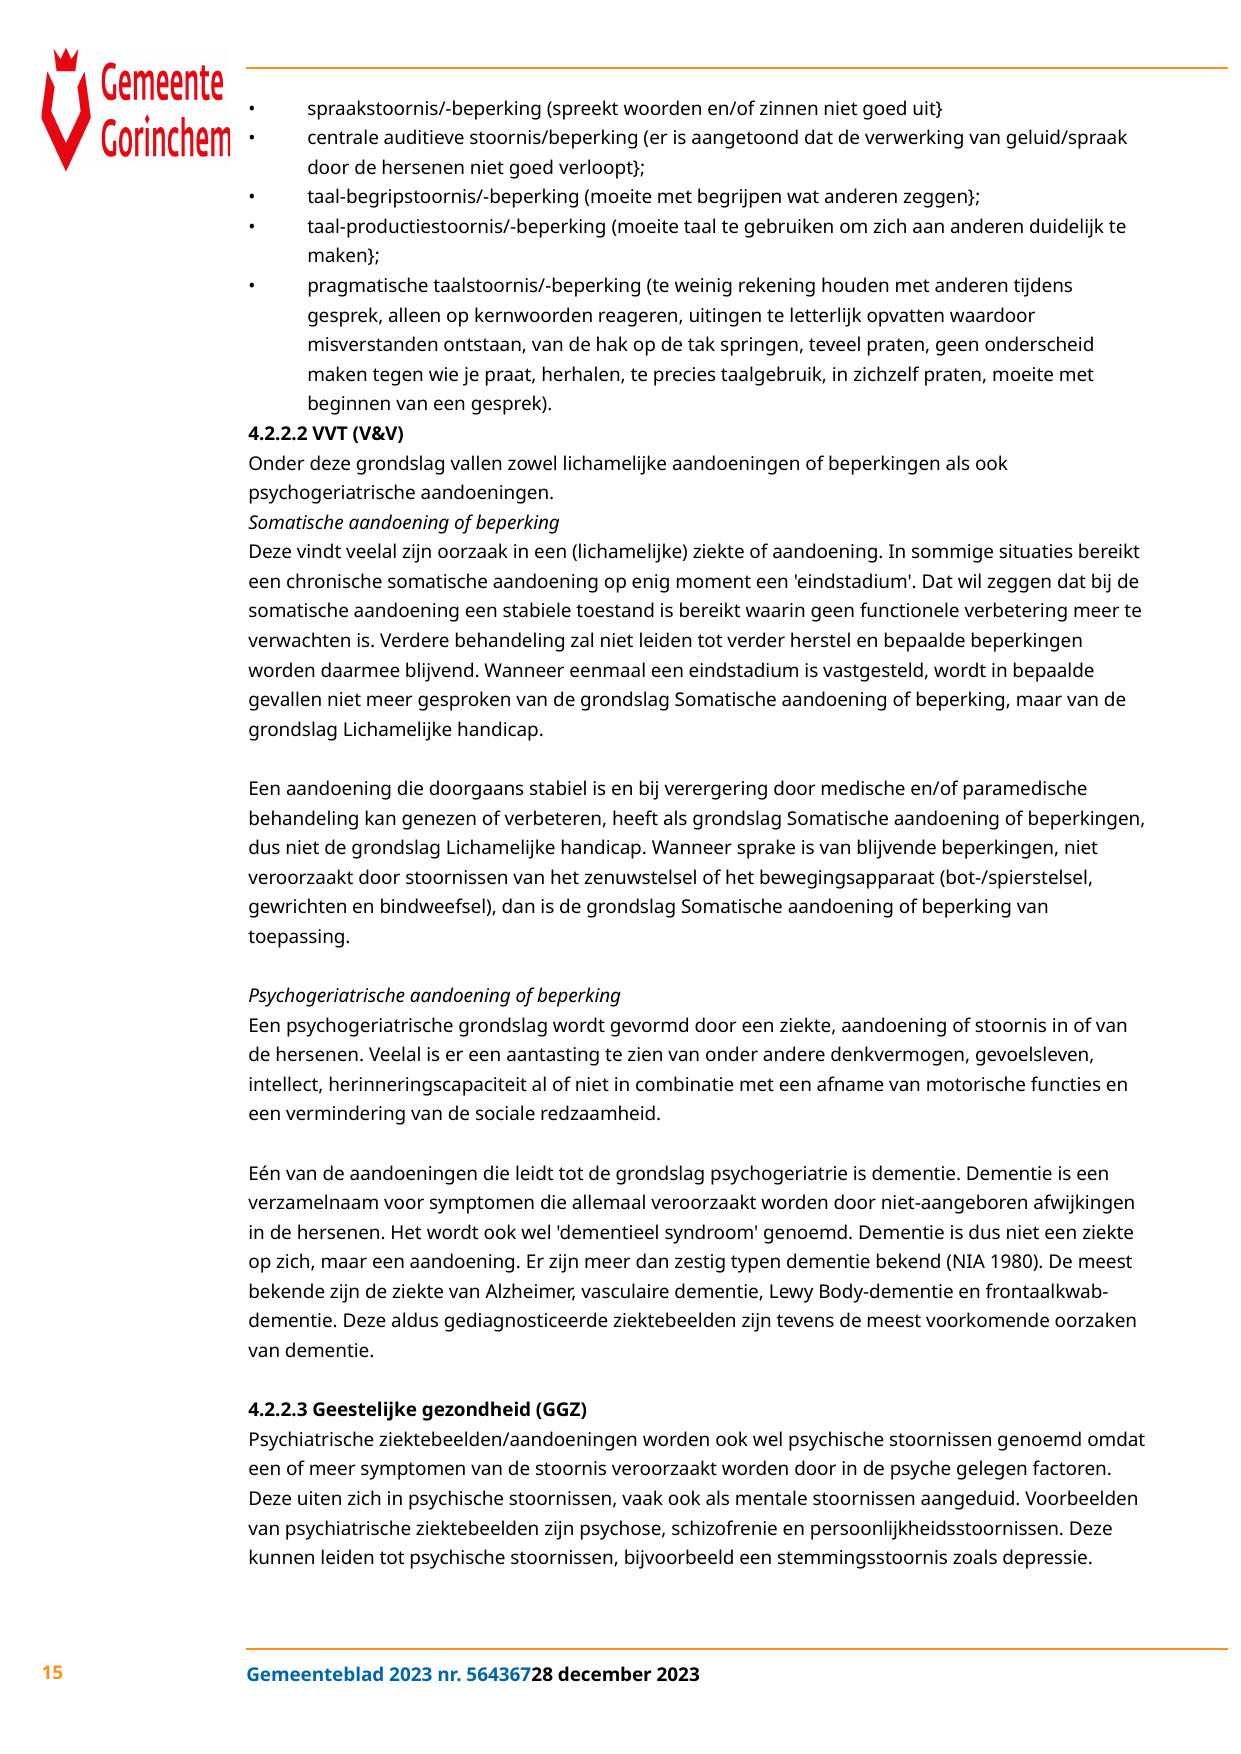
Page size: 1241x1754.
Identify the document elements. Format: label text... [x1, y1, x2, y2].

picture [41, 47, 231, 172]
text Deze vindt veelal zijn oorzaak in een (lichamelijke) ziekte of aandoening. In sommige situaties bereikt een chronische somatische aandoening op enig moment een 'eindstadium'. Dat wil zeggen dat bij de somatische aandoening een stabiele toestand is bereikt waarin geen functionele verbetering meer te verwachten is. Verdere behandeling zal niet leiden tot verder herstel en bepaalde beperkingen worden daarmee blijvend. Wanneer eenmaal een eindstadium is vastgesteld, wordt in bepaalde gevallen niet meer gesproken van de grondslag Somatische aandoening of beperking, maar van de grondslag Lichamelijke handicap. [248, 538, 1152, 742]
list pragmatische taalstoornis/-beperking (te weinig rekening houden met anderen tijdens gesprek, alleen op kernwoorden reageren, uitingen te letterlijk opvatten waardoor misverstanden ontstaan, van de hak op de tak springen, teveel praten, geen onderscheid maken tegen wie je praat, herhalen, te precies taalgebruik, in zichzelf praten, moeite met beginnen van een gesprek). [248, 272, 1152, 416]
list taal-begripstoornis/-beperking (moeite met begrijpen wat anderen zeggen}; [248, 183, 1152, 209]
text 4.2.2.3 Geestelijke gezondheid (GGZ) [248, 1396, 1152, 1422]
list centrale auditieve stoornis/beperking (er is aangetoond dat de verwerking van geluid/spraak door de hersenen niet goed verloopt}; [248, 124, 1152, 180]
text 4.2.2.2 VVT (V&V) [248, 420, 1152, 446]
text Eén van de aandoeningen die leidt tot de grondslag psychogeriatrie is dementie. Dementie is een verzamelnaam voor symptomen die allemaal veroorzaakt worden door niet-aangeboren afwijkingen in de hersenen. Het wordt ook wel 'dementieel syndroom' genoemd. Dementie is dus niet een ziekte op zich, maar een aandoening. Er zijn meer dan zestig typen dementie bekend (NIA 1980). De meest bekende zijn de ziekte van Alzheimer, vasculaire dementie, Lewy Body-dementie en frontaalkwab-dementie. Deze aldus gediagnosticeerde ziektebeelden zijn tevens de meest voorkomende oorzaken van dementie. [248, 1160, 1152, 1363]
text Psychogeriatrische aandoening of beperking [248, 982, 1152, 1008]
list taal-productiestoornis/-beperking (moeite taal te gebruiken om zich aan anderen duidelijk te maken}; [248, 213, 1152, 268]
text Somatische aandoening of beperking [248, 509, 1152, 535]
text Een psychogeriatrische grondslag wordt gevormd door een ziekte, aandoening of stoornis in of van de hersenen. Veelal is er een aantasting te zien van onder andere denkvermogen, gevoelsleven, intellect, herinneringscapaciteit al of niet in combinatie met een afname van motorische functies en een vermindering van de sociale redzaamheid. [248, 1012, 1152, 1126]
text Een aandoening die doorgaans stabiel is en bij verergering door medische en/of paramedische behandeling kan genezen of verbeteren, heeft als grondslag Somatische aandoening of beperkingen, dus niet de grondslag Lichamelijke handicap. Wanneer sprake is van blijvende beperkingen, niet veroorzaakt door stoornissen van het zenuwstelsel of het bewegingsapparaat (bot-/spierstelsel, gewrichten en bindweefsel), dan is de grondslag Somatische aandoening of beperking van toepassing. [248, 775, 1152, 949]
text Psychiatrische ziektebeelden/aandoeningen worden ook wel psychische stoornissen genoemd omdat een of meer symptomen van de stoornis veroorzaakt worden door in de psyche gelegen factoren. Deze uiten zich in psychische stoornissen, vaak ook als mentale stoornissen aangeduid. Voorbeelden van psychiatrische ziektebeelden zijn psychose, schizofrenie en persoonlijkheidsstoornissen. Deze kunnen leiden tot psychische stoornissen, bijvoorbeeld een stemmingsstoornis zoals depressie. [248, 1426, 1152, 1570]
text Onder deze grondslag vallen zowel lichamelijke aandoeningen of beperkingen als ook psychogeriatrische aandoeningen. [248, 450, 1152, 505]
list spraakstoornis/-beperking (spreekt woorden en/of zinnen niet goed uit} [248, 95, 1152, 121]
